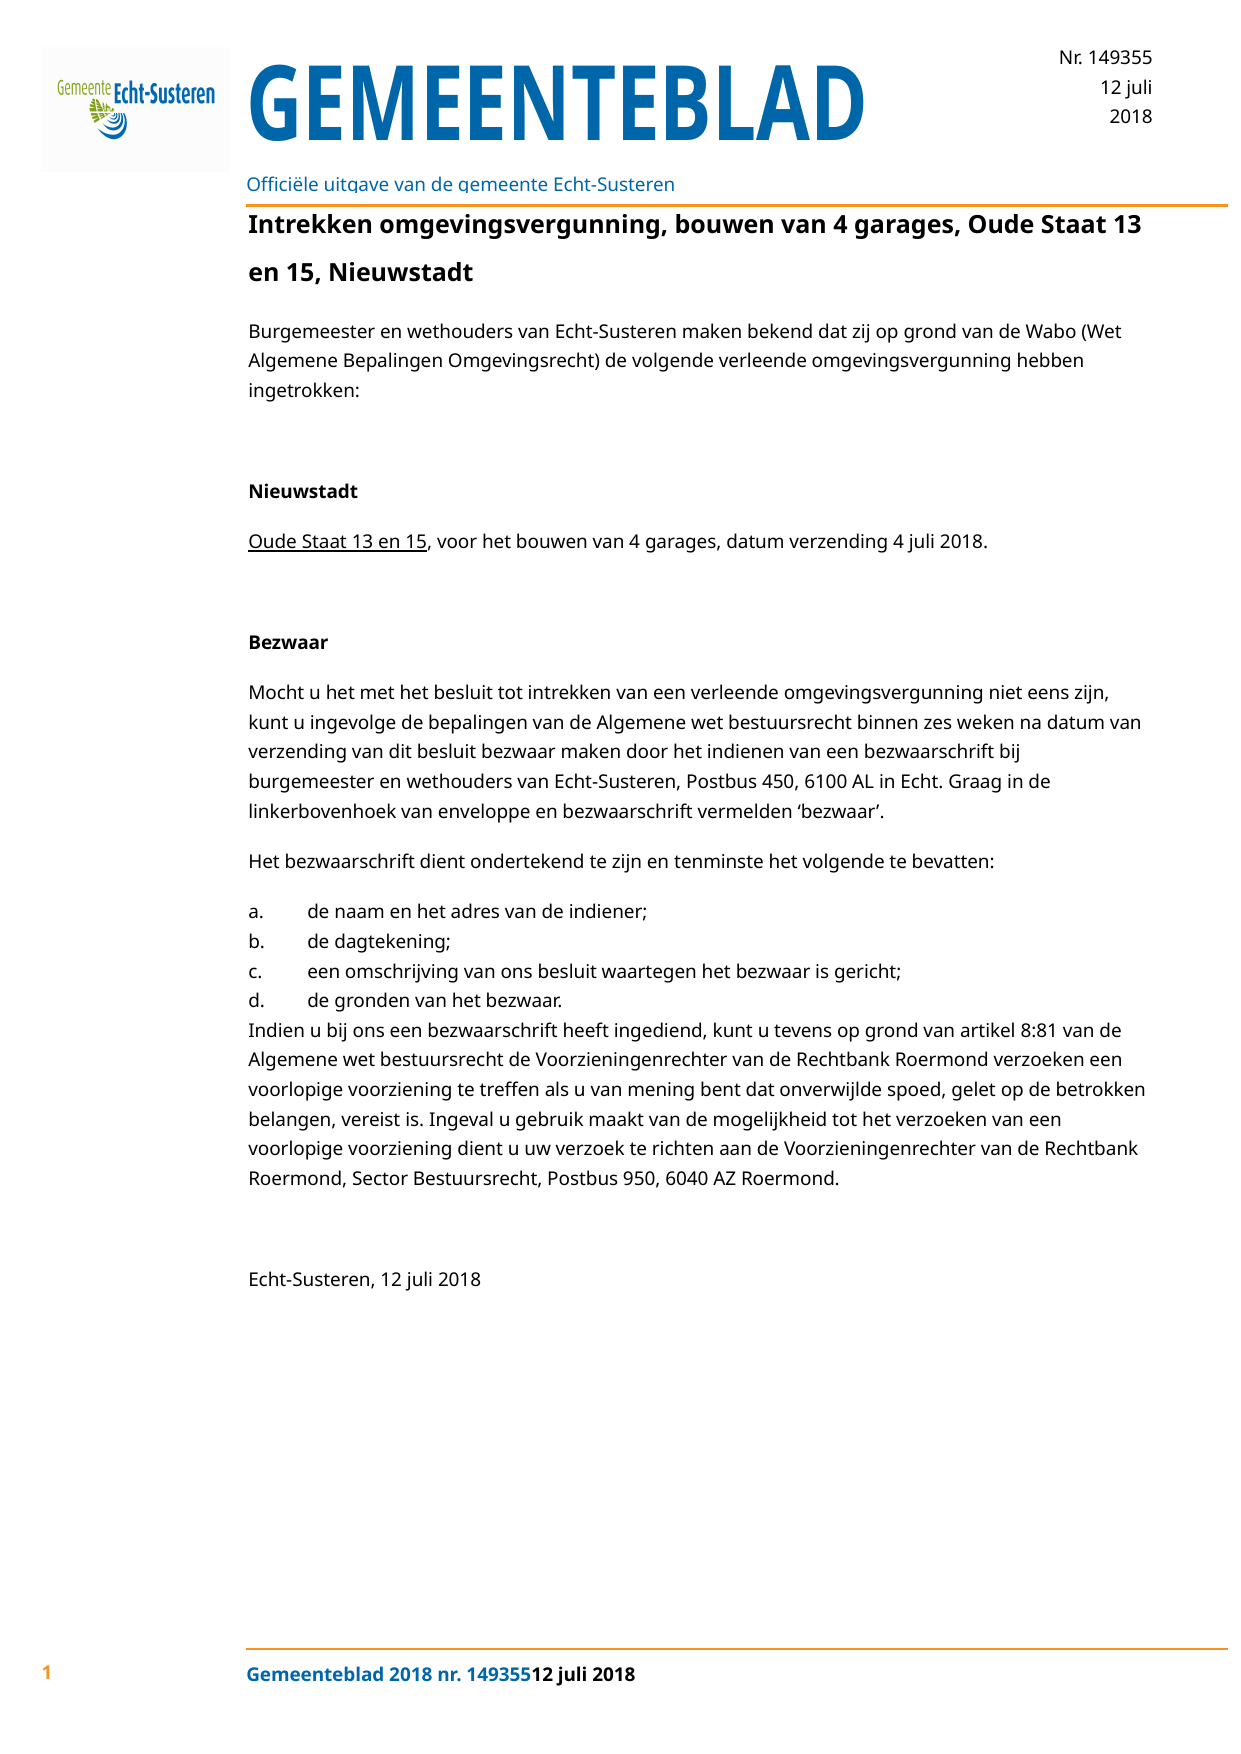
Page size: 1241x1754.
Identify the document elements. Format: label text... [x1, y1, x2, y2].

text Burgemeester en wethouders van Echt-Susteren maken bekend dat zij op grond van de Wabo (Wet Algemene Bepalingen Omgevingsrecht) de volgende verleende omgevingsvergunning hebben ingetrokken: [248, 318, 1152, 403]
text Bezwaar [248, 629, 1152, 655]
text Nieuwstadt [248, 478, 1152, 504]
list een omschrijving van ons besluit waartegen het bezwaar is gericht; [248, 958, 1152, 984]
text Echt-Susteren, 12 juli 2018 [248, 1266, 1152, 1292]
text Intrekken omgevingsvergunning, bouwen van 4 garages, Oude Staat 13 en 15, Nieuwstadt [248, 207, 1152, 288]
text Mocht u het met het besluit tot intrekken van een verleende omgevingsvergunning niet eens zijn, kunt u ingevolge de bepalingen van de Algemene wet bestuursrecht binnen zes weken na datum van verzending van dit besluit bezwaar maken door het indienen van een bezwaarschrift bij burgemeester en wethouders van Echt-Susteren, Postbus 450, 6100 AL in Echt. Graag in de linkerbovenhoek van enveloppe en bezwaarschrift vermelden ‘bezwaar’. [248, 679, 1152, 824]
picture [41, 47, 231, 172]
text Het bezwaarschrift dient ondertekend te zijn en tenminste het volgende te bevatten: [248, 848, 1152, 874]
list de naam en het adres van de indiener; [248, 899, 1152, 924]
list de dagtekening; [248, 928, 1152, 954]
list de gronden van het bezwaar. [248, 987, 1152, 1013]
text Indien u bij ons een bezwaarschrift heeft ingediend, kunt u tevens op grond van artikel 8:81 van de Algemene wet bestuursrecht de Voorzieningenrechter van de Rechtbank Roermond verzoeken een voorlopige voorziening te treffen als u van mening bent dat onverwijlde spoed, gelet op de betrokken belangen, vereist is. Ingeval u gebruik maakt van de mogelijkheid tot het verzoeken van een voorlopige voorziening dient u uw verzoek te richten aan de Voorzieningenrechter van de Rechtbank Roermond, Sector Bestuursrecht, Postbus 950, 6040 AZ Roermond. [248, 1017, 1152, 1191]
text Oude Staat 13 en 15, voor het bouwen van 4 garages, datum verzending 4 juli 2018. [248, 528, 1152, 554]
